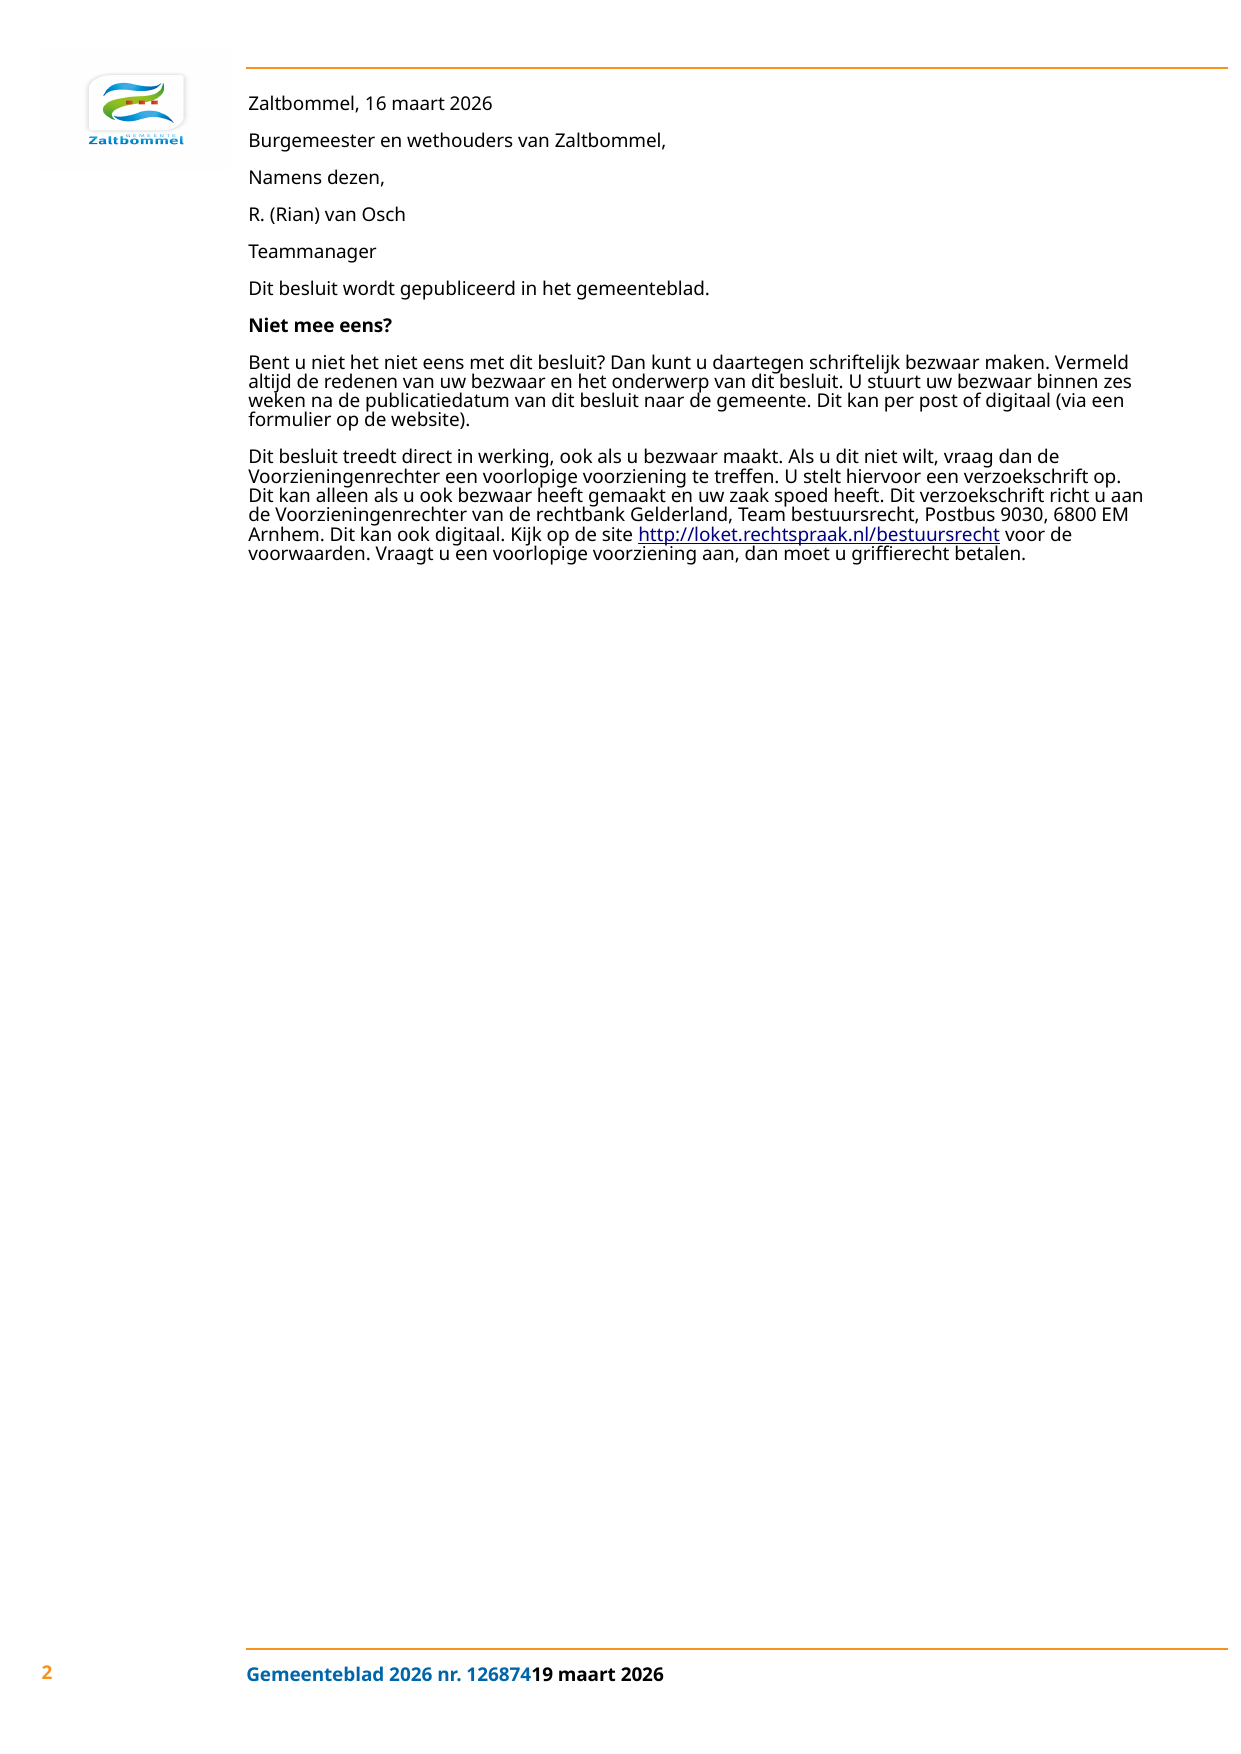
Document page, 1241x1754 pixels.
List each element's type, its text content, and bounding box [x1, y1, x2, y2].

text Teammanager [248, 243, 1152, 262]
picture [41, 47, 231, 172]
text Bent u niet het niet eens met dit besluit? Dan kunt u daartegen schriftelijk bezwaar maken. Vermeld altijd de redenen van uw bezwaar en het onderwerp van dit besluit. U stuurt uw bezwaar binnen zes weken na de publicatiedatum van dit besluit naar de gemeente. Dit kan per post of digitaal (via een formulier op de website). [248, 354, 1152, 431]
text Namens dezen, [248, 169, 1152, 188]
text Dit besluit wordt gepubliceerd in het gemeenteblad. [248, 280, 1152, 299]
text Niet mee eens? [248, 317, 1152, 336]
text R. (Rian) van Osch [248, 206, 1152, 225]
text Burgemeester en wethouders van Zaltbommel, [248, 132, 1152, 151]
text Dit besluit treedt direct in werking, ook als u bezwaar maakt. Als u dit niet wilt, vraag dan de Voorzieningenrechter een voorlopige voorziening te treffen. U stelt hiervoor een verzoekschrift op. Dit kan alleen als u ook bezwaar heeft gemaakt en uw zaak spoed heeft. Dit verzoekschrift richt u aan de Voorzieningenrechter van de rechtbank Gelderland, Team bestuursrecht, Postbus 9030, 6800 EM Arnhem. Dit kan ook digitaal. Kijk op de site http://loket.rechtspraak.nl/bestuursrecht voor de voorwaarden. Vraagt u een voorlopige voorziening aan, dan moet u griffierecht betalen. [248, 448, 1152, 564]
text Zaltbommel, 16 maart 2026 [248, 95, 1152, 114]
